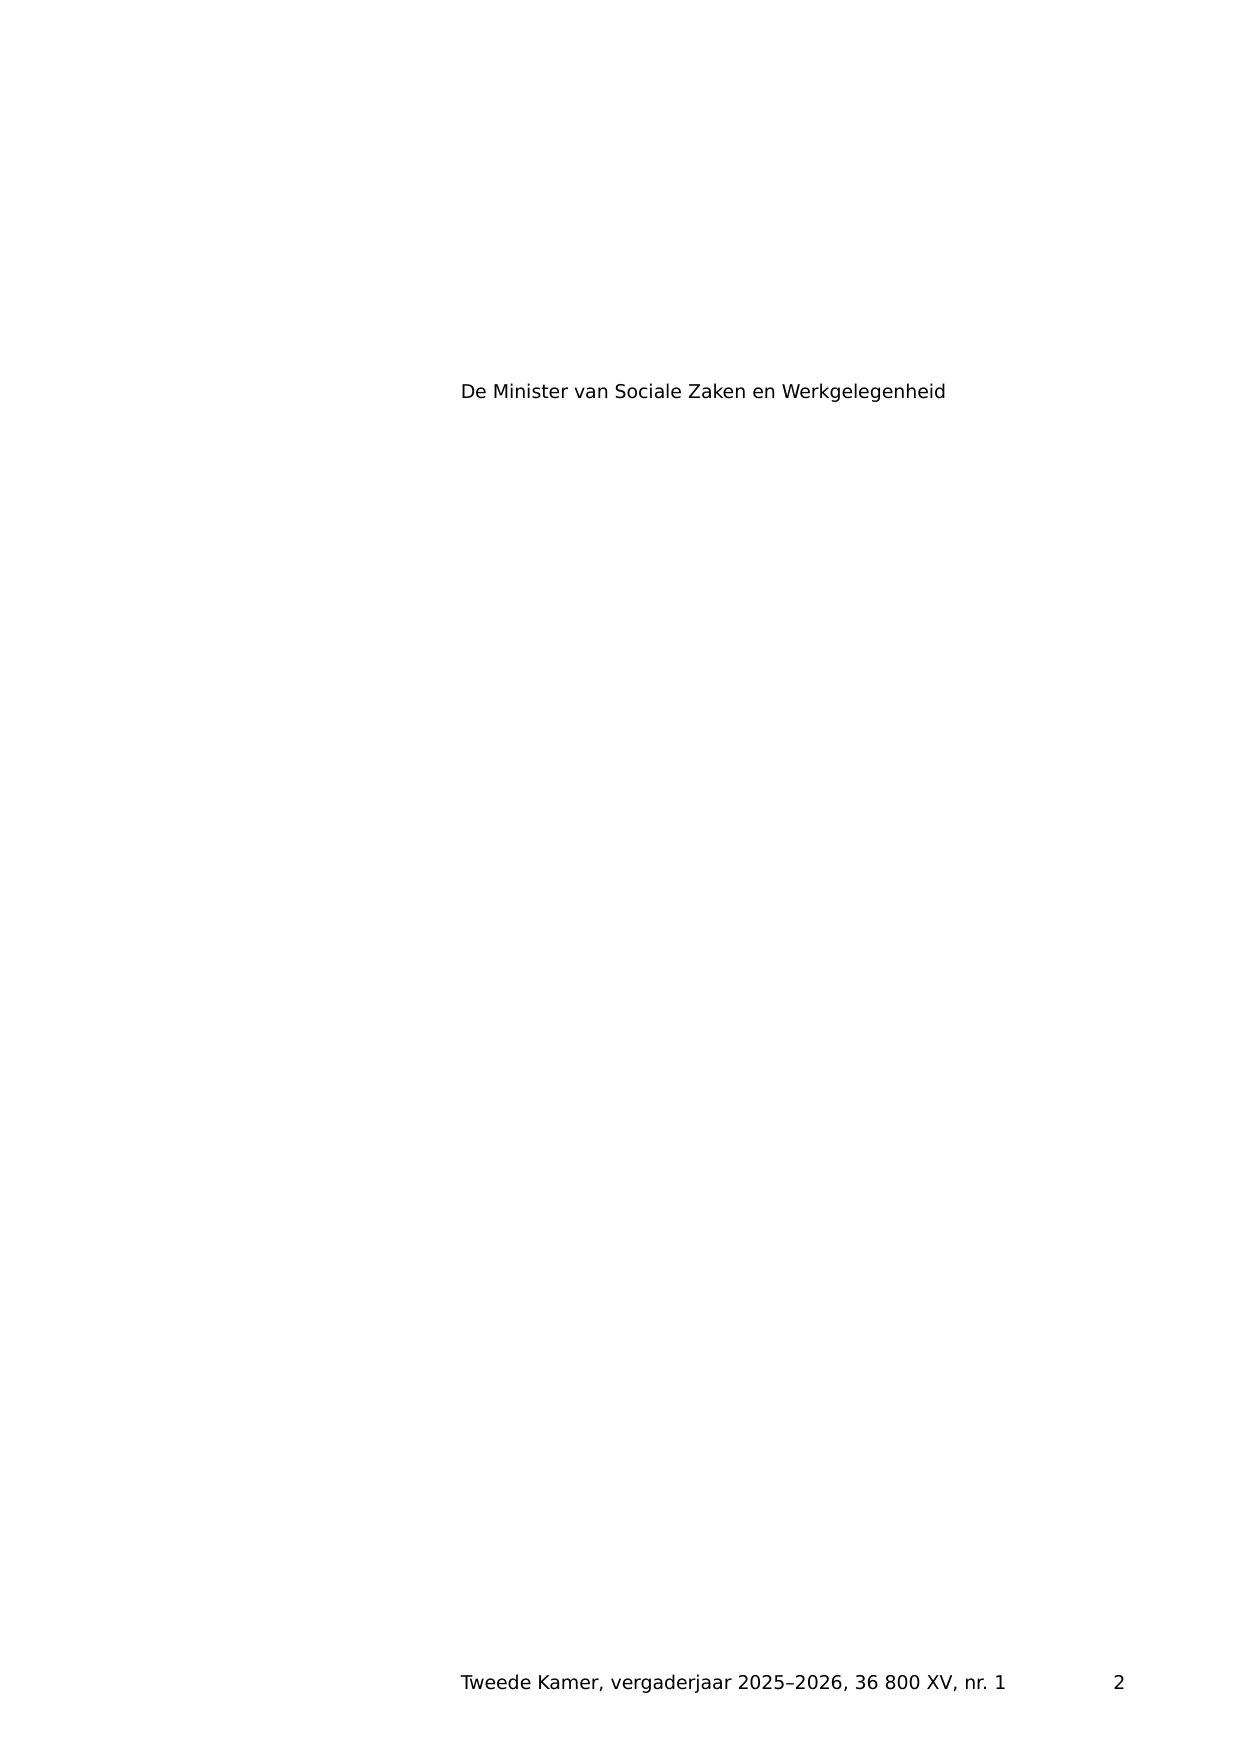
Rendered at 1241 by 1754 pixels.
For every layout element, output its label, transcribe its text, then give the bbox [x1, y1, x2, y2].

text De Minister van Sociale Zaken en Werkgelegenheid [461, 381, 1125, 403]
